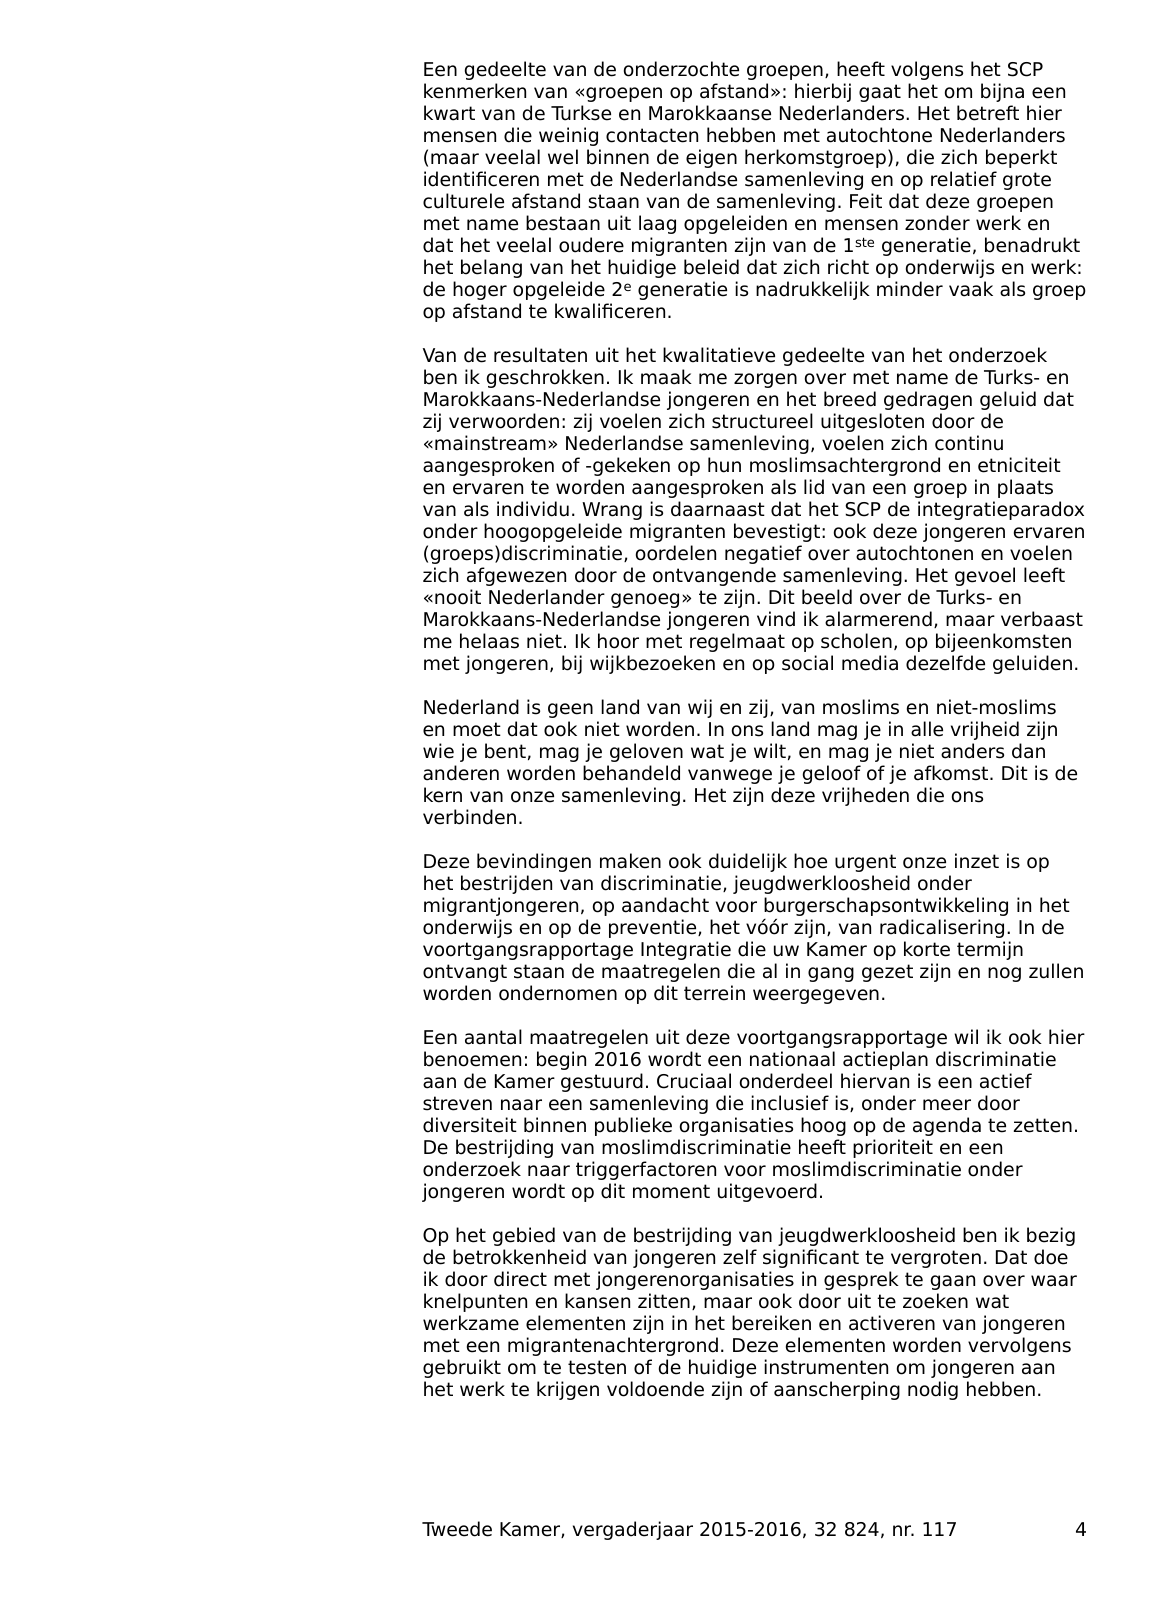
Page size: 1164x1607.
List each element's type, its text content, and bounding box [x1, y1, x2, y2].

text Van de resultaten uit het kwalitatieve gedeelte van het onderzoek ben ik geschrokken. Ik maak me zorgen over met name de Turks- en Marokkaans-Nederlandse jongeren en het breed gedragen geluid dat zij verwoorden: zij voelen zich structureel uitgesloten door de «mainstream» Nederlandse samenleving, voelen zich continu aangesproken of -gekeken op hun moslimsachtergrond en etniciteit en ervaren te worden aangesproken als lid van een groep in plaats van als individu. Wrang is daarnaast dat het SCP de integratieparadox onder hoogopgeleide migranten bevestigt: ook deze jongeren ervaren (groeps)discriminatie, oordelen negatief over autochtonen en voelen zich afgewezen door de ontvangende samenleving. Het gevoel leeft «nooit Nederlander genoeg» te zijn. Dit beeld over de Turks- en Marokkaans-Nederlandse jongeren vind ik alarmerend, maar verbaast me helaas niet. Ik hoor met regelmaat op scholen, op bijeenkomsten met jongeren, bij wijkbezoeken en op social media dezelfde geluiden. [422, 345, 1087, 675]
text Een gedeelte van de onderzochte groepen, heeft volgens het SCP kenmerken van «groepen op afstand»: hierbij gaat het om bijna een kwart van de Turkse en Marokkaanse Nederlanders. Het betreft hier mensen die weinig contacten hebben met autochtone Nederlanders (maar veelal wel binnen de eigen herkomstgroep), die zich beperkt identificeren met de Nederlandse samenleving en op relatief grote culturele afstand staan van de samenleving. Feit dat deze groepen met name bestaan uit laag opgeleiden en mensen zonder werk en dat het veelal oudere migranten zijn van de 1ste generatie, benadrukt het belang van het huidige beleid dat zich richt op onderwijs en werk: de hoger opgeleide 2e generatie is nadrukkelijk minder vaak als groep op afstand te kwalificeren. [422, 59, 1087, 323]
text Deze bevindingen maken ook duidelijk hoe urgent onze inzet is op het bestrijden van discriminatie, jeugdwerkloosheid onder migrantjongeren, op aandacht voor burgerschapsontwikkeling in het onderwijs en op de preventie, het vóór zijn, van radicalisering. In de voortgangsrapportage Integratie die uw Kamer op korte termijn ontvangt staan de maatregelen die al in gang gezet zijn en nog zullen worden ondernomen op dit terrein weergegeven. [422, 851, 1087, 1005]
text Nederland is geen land van wij en zij, van moslims en niet-moslims en moet dat ook niet worden. In ons land mag je in alle vrijheid zijn wie je bent, mag je geloven wat je wilt, en mag je niet anders dan anderen worden behandeld vanwege je geloof of je afkomst. Dit is de kern van onze samenleving. Het zijn deze vrijheden die ons verbinden. [422, 697, 1087, 829]
text Op het gebied van de bestrijding van jeugdwerkloosheid ben ik bezig de betrokkenheid van jongeren zelf significant te vergroten. Dat doe ik door direct met jongerenorganisaties in gesprek te gaan over waar knelpunten en kansen zitten, maar ook door uit te zoeken wat werkzame elementen zijn in het bereiken en activeren van jongeren met een migrantenachtergrond. Deze elementen worden vervolgens gebruikt om te testen of de huidige instrumenten om jongeren aan het werk te krijgen voldoende zijn of aanscherping nodig hebben. [422, 1225, 1087, 1401]
text Een aantal maatregelen uit deze voortgangsrapportage wil ik ook hier benoemen: begin 2016 wordt een nationaal actieplan discriminatie aan de Kamer gestuurd. Cruciaal onderdeel hiervan is een actief streven naar een samenleving die inclusief is, onder meer door diversiteit binnen publieke organisaties hoog op de agenda te zetten. De bestrijding van moslimdiscriminatie heeft prioriteit en een onderzoek naar triggerfactoren voor moslimdiscriminatie onder jongeren wordt op dit moment uitgevoerd. [422, 1027, 1087, 1203]
